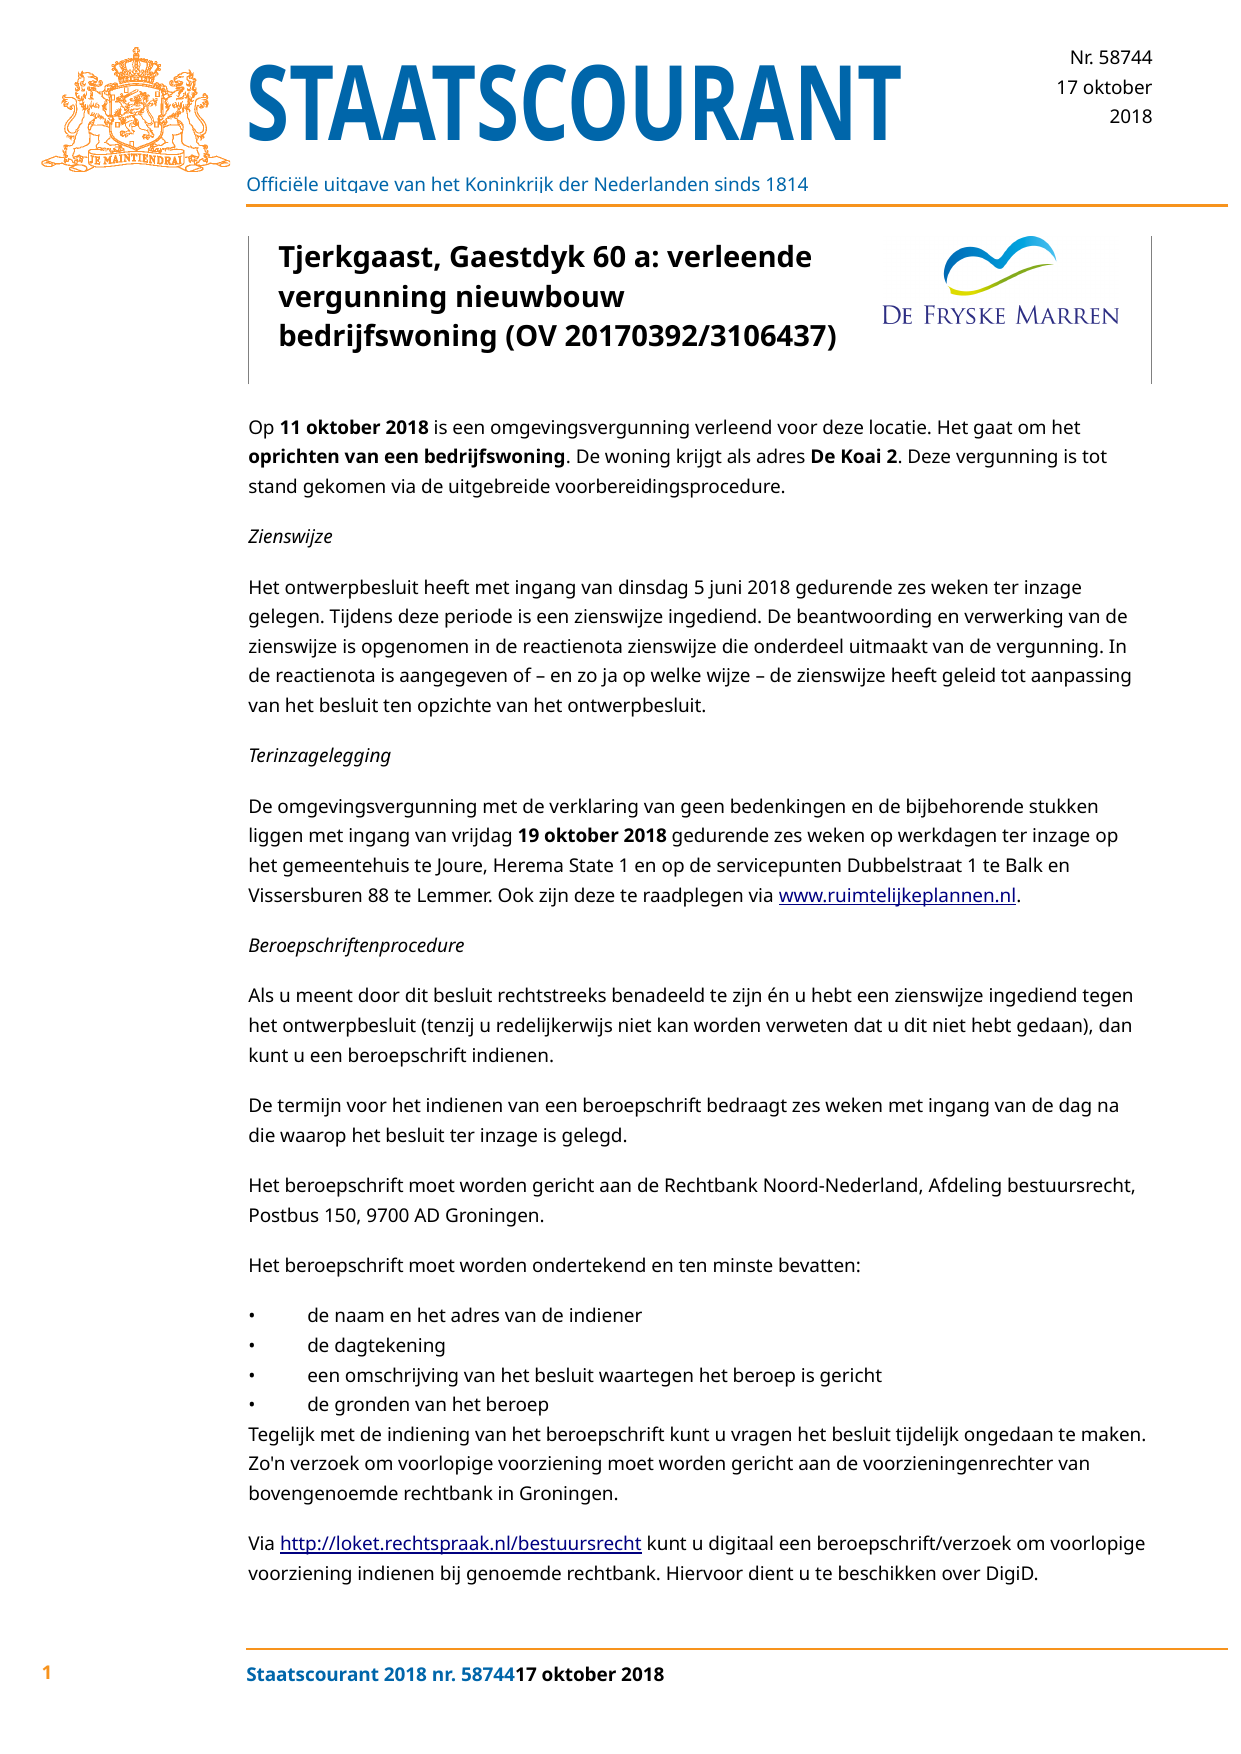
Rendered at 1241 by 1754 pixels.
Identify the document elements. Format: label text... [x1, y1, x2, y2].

text Als u meent door dit besluit rechtstreeks benadeeld te zijn én u hebt een zienswijze ingediend tegen het ontwerpbesluit (tenzij u redelijkerwijs niet kan worden verweten dat u dit niet hebt gedaan), dan kunt u een beroepschrift indienen. [248, 983, 1152, 1068]
text Het ontwerpbesluit heeft met ingang van dinsdag 5 juni 2018 gedurende zes weken ter inzage gelegen. Tijdens deze periode is een zienswijze ingediend. De beantwoording en verwerking van de zienswijze is opgenomen in de reactienota zienswijze die onderdeel uitmaakt van de vergunning. In de reactienota is aangegeven of – en zo ja op welke wijze – de zienswijze heeft geleid tot aanpassing van het besluit ten opzichte van het ontwerpbesluit. [248, 574, 1152, 718]
picture [882, 236, 1119, 324]
text Via http://loket.rechtspraak.nl/bestuursrecht kunt u digitaal een beroepschrift/verzoek om voorlopige voorziening indienen bij genoemde rechtbank. Hiervoor dient u te beschikken over DigiD. [248, 1531, 1152, 1586]
text Beroepschriftenprocedure [248, 932, 1152, 958]
list een omschrijving van het besluit waartegen het beroep is gericht [248, 1362, 1152, 1388]
text Zienswijze [248, 523, 1152, 549]
table_header [850, 236, 1151, 384]
text Terinzagelegging [248, 743, 1152, 768]
list de naam en het adres van de indiener [248, 1303, 1152, 1328]
table_header Tjerkgaast, Gaestdyk 60 a: verleende vergunning nieuwbouw bedrijfswoning (OV 20170392/3106437) [249, 236, 850, 384]
text Het beroepschrift moet worden ondertekend en ten minste bevatten: [248, 1252, 1152, 1278]
list de dagtekening [248, 1332, 1152, 1358]
text De termijn voor het indienen van een beroepschrift bedraagt zes weken met ingang van de dag na die waarop het besluit ter inzage is gelegd. [248, 1092, 1152, 1148]
picture [41, 47, 231, 172]
text Op 11 oktober 2018 is een omgevingsvergunning verleend voor deze locatie. Het gaat om het oprichten van een bedrijfswoning. De woning krijgt als adres De Koai 2. Deze vergunning is tot stand gekomen via de uitgebreide voorbereidingsprocedure. [248, 414, 1152, 499]
text Het beroepschrift moet worden gericht aan de Rechtbank Noord-Nederland, Afdeling bestuursrecht, Postbus 150, 9700 AD Groningen. [248, 1172, 1152, 1228]
list de gronden van het beroep [248, 1391, 1152, 1417]
text De omgevingsvergunning met de verklaring van geen bedenkingen en de bijbehorende stukken liggen met ingang van vrijdag 19 oktober 2018 gedurende zes weken op werkdagen ter inzage op het gemeentehuis te Joure, Herema State 1 en op de servicepunten Dubbelstraat 1 te Balk en Vissersburen 88 te Lemmer. Ook zijn deze te raadplegen via www.ruimtelijkeplannen.nl. [248, 793, 1152, 908]
text Tegelijk met de indiening van het beroepschrift kunt u vragen het besluit tijdelijk ongedaan te maken. Zo'n verzoek om voorlopige voorziening moet worden gericht aan de voorzieningenrechter van bovengenoemde rechtbank in Groningen. [248, 1421, 1152, 1506]
